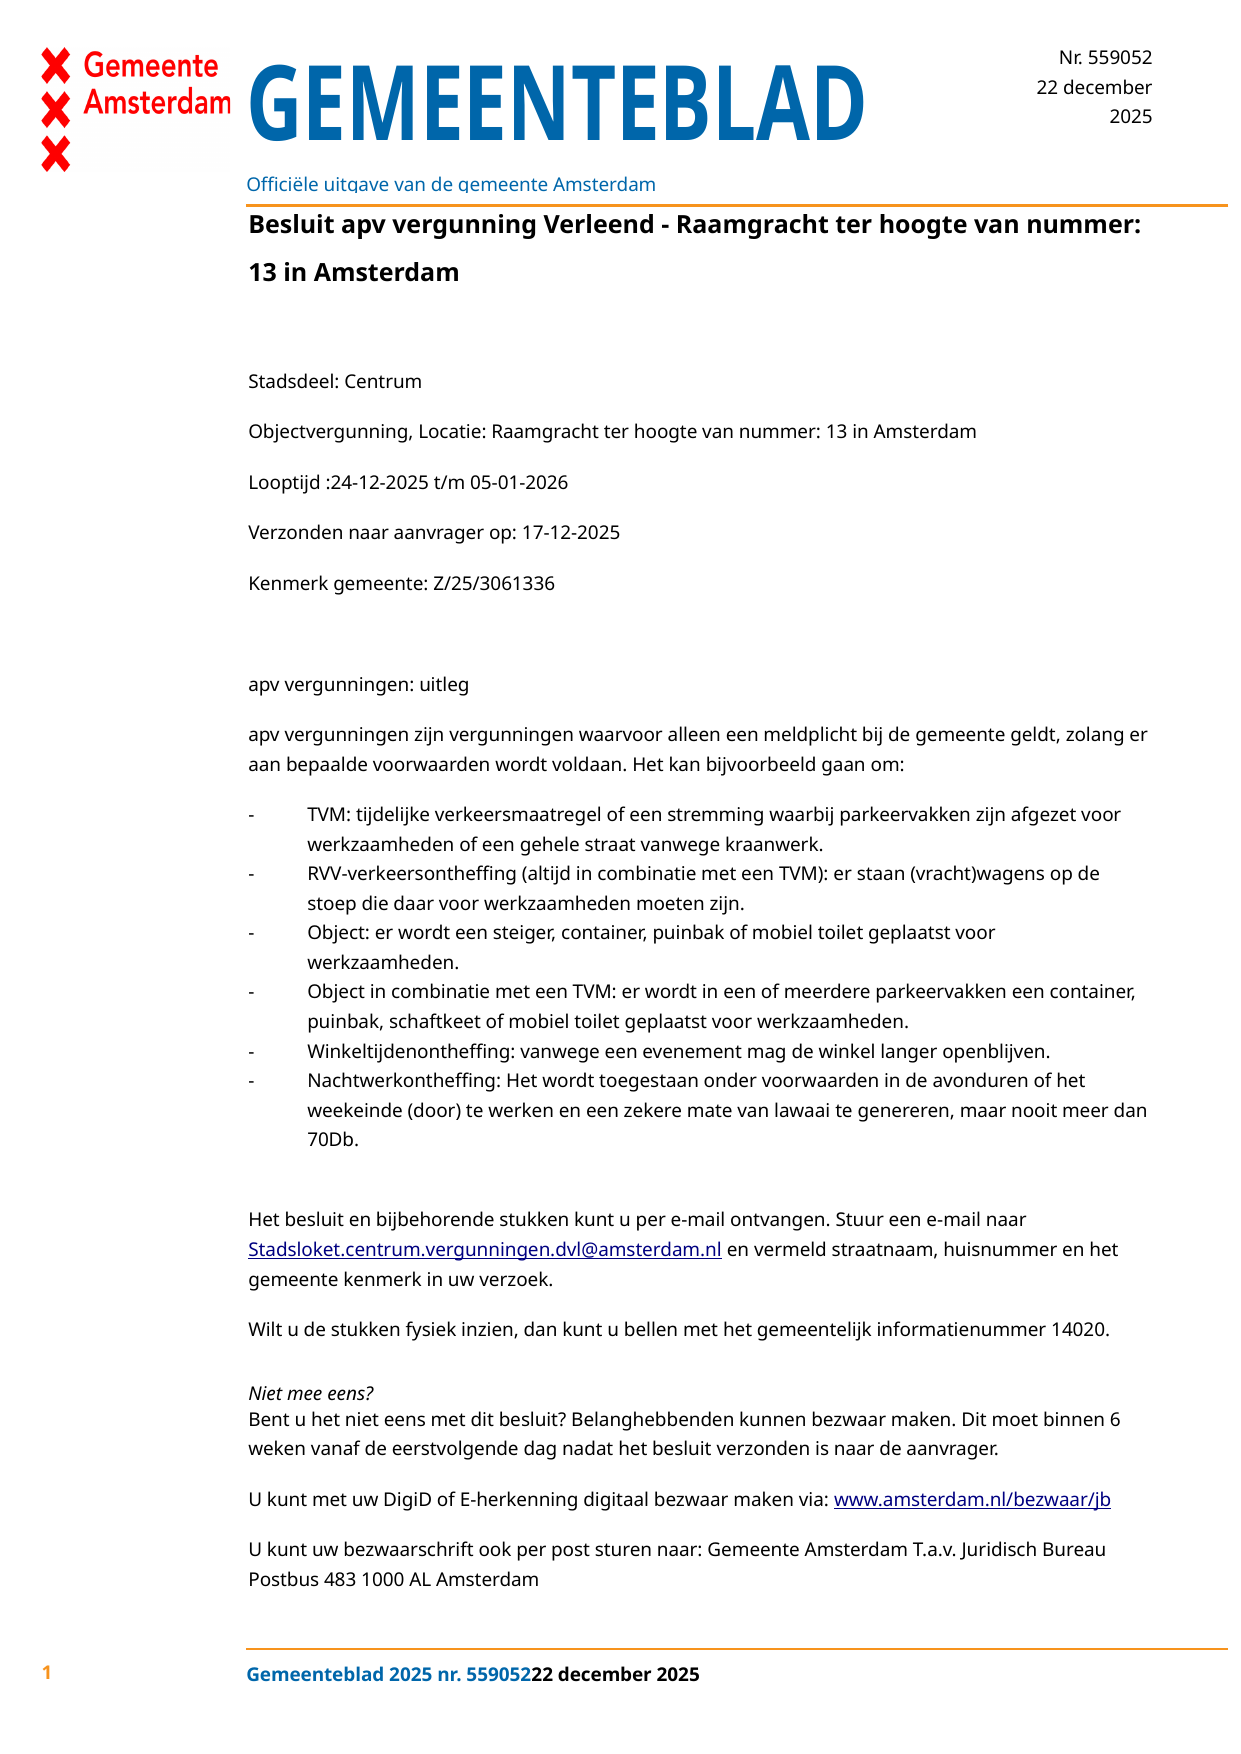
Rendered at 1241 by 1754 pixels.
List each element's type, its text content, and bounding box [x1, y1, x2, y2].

text Objectvergunning, Locatie: Raamgracht ter hoogte van nummer: 13 in Amsterdam [248, 419, 1152, 444]
text Verzonden naar aanvrager op: 17-12-2025 [248, 519, 1152, 545]
list Object in combinatie met een TVM: er wordt in een of meerdere parkeervakken een container, puinbak, schaftkeet of mobiel toilet geplaatst voor werkzaamheden. [248, 979, 1152, 1034]
list Nachtwerkontheffing: Het wordt toegestaan onder voorwaarden in de avonduren of het weekeinde (door) te werken en een zekere mate van lawaai te genereren, maar nooit meer dan 70Db. [248, 1067, 1152, 1152]
text U kunt uw bezwaarschrift ook per post sturen naar: Gemeente Amsterdam T.a.v. Juridisch Bureau Postbus 483 1000 AL Amsterdam [248, 1536, 1152, 1592]
text Bent u het niet eens met dit besluit? Belanghebbenden kunnen bezwaar maken. Dit moet binnen 6 weken vanaf de eerstvolgende dag nadat het besluit verzonden is naar de aanvrager. [248, 1406, 1152, 1461]
list TVM: tijdelijke verkeersmaatregel of een stremming waarbij parkeervakken zijn afgezet voor werkzaamheden of een gehele straat vanwege kraanwerk. [248, 801, 1152, 857]
text apv vergunningen zijn vergunningen waarvoor alleen een meldplicht bij de gemeente geldt, zolang er aan bepaalde voorwaarden wordt voldaan. Het kan bijvoorbeeld gaan om: [248, 721, 1152, 777]
text Het besluit en bijbehorende stukken kunt u per e-mail ontvangen. Stuur een e-mail naar Stadsloket.centrum.vergunningen.dvl@amsterdam.nl en vermeld straatnaam, huisnummer en het gemeente kenmerk in uw verzoek. [248, 1207, 1152, 1292]
text Niet mee eens? [248, 1380, 1152, 1406]
list Object: er wordt een steiger, container, puinbak of mobiel toilet geplaatst voor werkzaamheden. [248, 919, 1152, 975]
text Besluit apv vergunning Verleend - Raamgracht ter hoogte van nummer: 13 in Amsterdam [248, 207, 1152, 288]
text Wilt u de stukken fysiek inzien, dan kunt u bellen met het gemeentelijk informatienummer 14020. [248, 1316, 1152, 1342]
text Stadsdeel: Centrum [248, 368, 1152, 394]
text apv vergunningen: uitleg [248, 671, 1152, 697]
picture [41, 47, 231, 172]
text Looptijd :24-12-2025 t/m 05-01-2026 [248, 469, 1152, 495]
list Winkeltijdenontheffing: vanwege een evenement mag de winkel langer openblijven. [248, 1038, 1152, 1064]
list RVV-verkeersontheffing (altijd in combinatie met een TVM): er staan (vracht)wagens op de stoep die daar voor werkzaamheden moeten zijn. [248, 860, 1152, 916]
text Kenmerk gemeente: Z/25/3061336 [248, 570, 1152, 596]
text U kunt met uw DigiD of E-herkenning digitaal bezwaar maken via: www.amsterdam.nl/bezwaar/jb [248, 1486, 1152, 1512]
